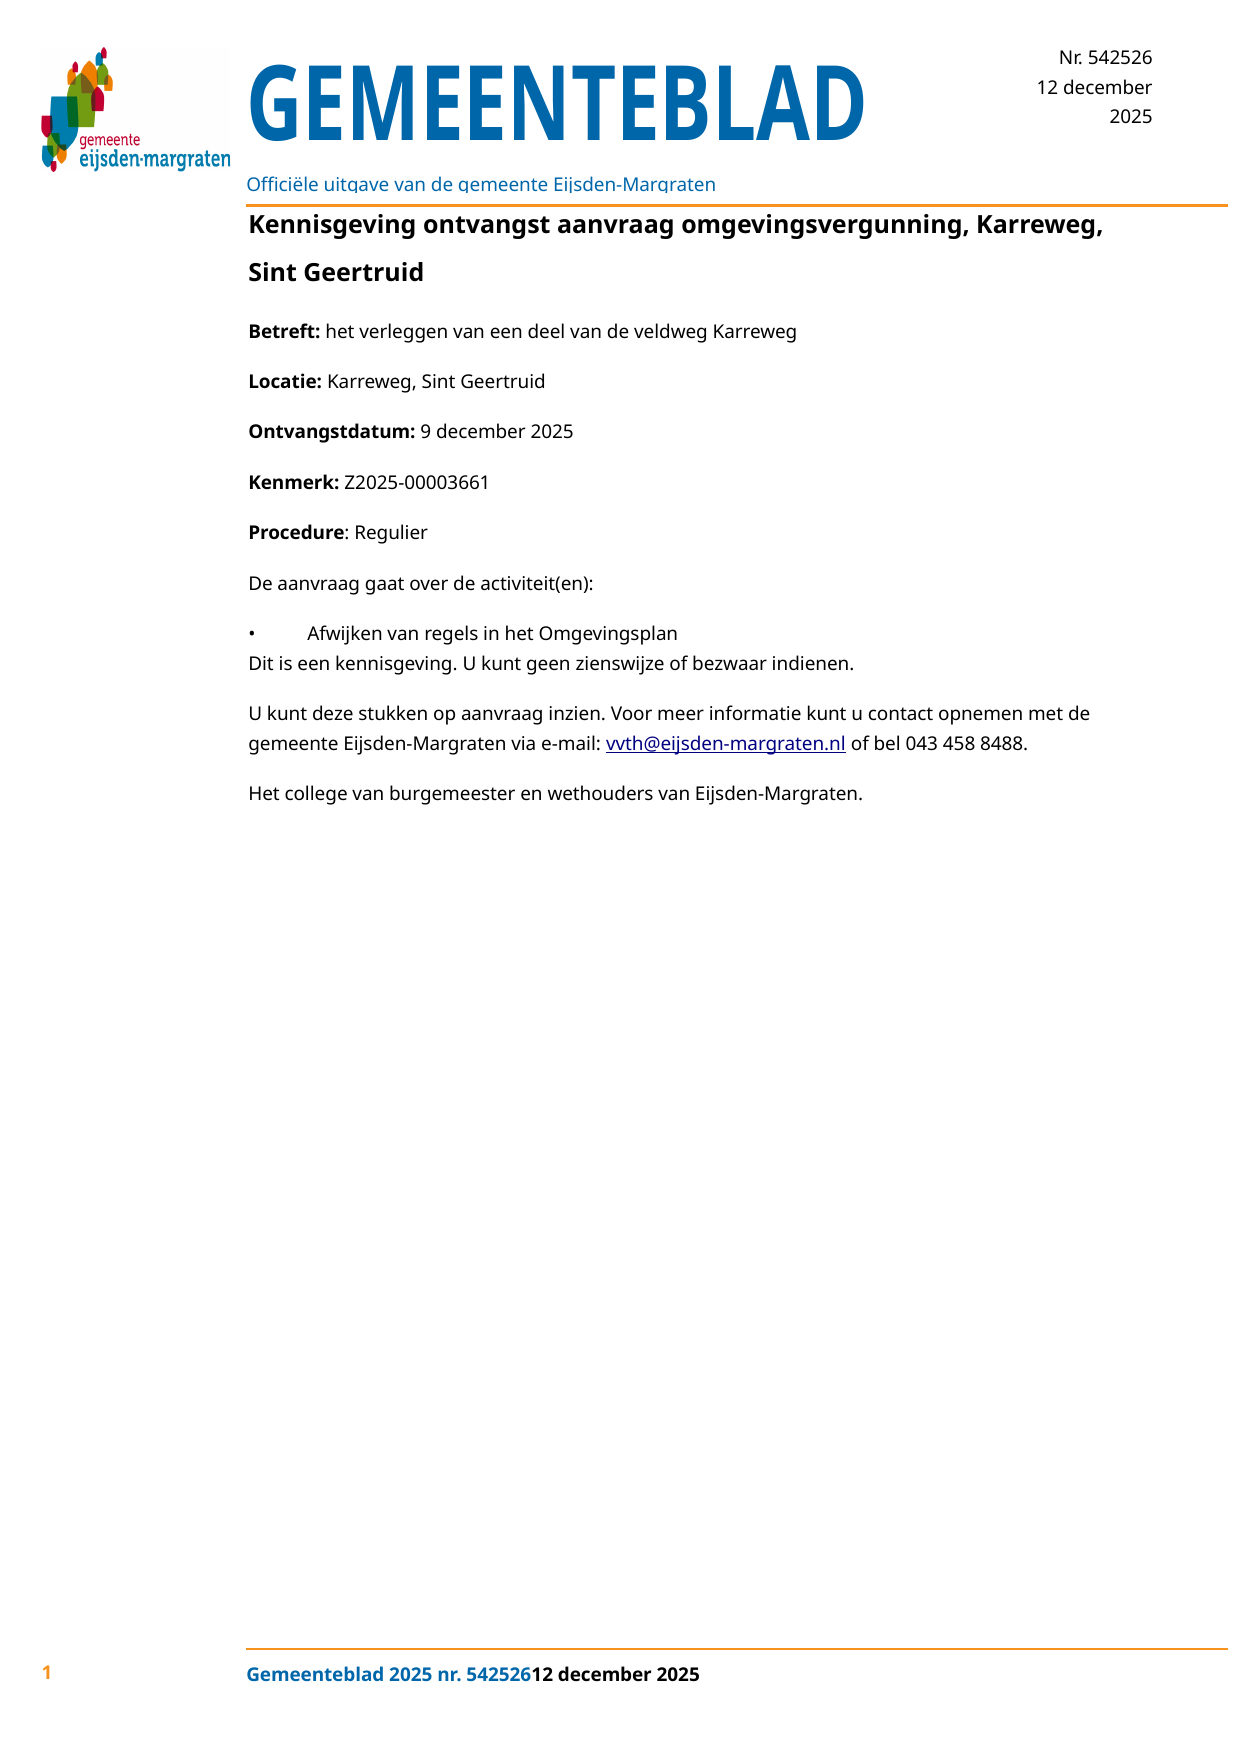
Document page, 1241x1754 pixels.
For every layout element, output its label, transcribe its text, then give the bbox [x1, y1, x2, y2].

picture [41, 47, 231, 172]
text Het college van burgemeester en wethouders van Eijsden-Margraten. [248, 780, 1152, 806]
text U kunt deze stukken op aanvraag inzien. Voor meer informatie kunt u contact opnemen met de gemeente Eijsden-Margraten via e-mail: vvth@eijsden-margraten.nl of bel 043 458 8488. [248, 700, 1152, 756]
list Afwijken van regels in het Omgevingsplan [248, 620, 1152, 646]
text Ontvangstdatum: 9 december 2025 [248, 419, 1152, 444]
text Procedure: Regulier [248, 519, 1152, 545]
text Locatie: Karreweg, Sint Geertruid [248, 368, 1152, 394]
text Kennisgeving ontvangst aanvraag omgevingsvergunning, Karreweg, Sint Geertruid [248, 207, 1152, 288]
text De aanvraag gaat over de activiteit(en): [248, 570, 1152, 596]
text Betreft: het verleggen van een deel van de veldweg Karreweg [248, 318, 1152, 344]
text Kenmerk: Z2025-00003661 [248, 469, 1152, 495]
text Dit is een kennisgeving. U kunt geen zienswijze of bezwaar indienen. [248, 650, 1152, 676]
